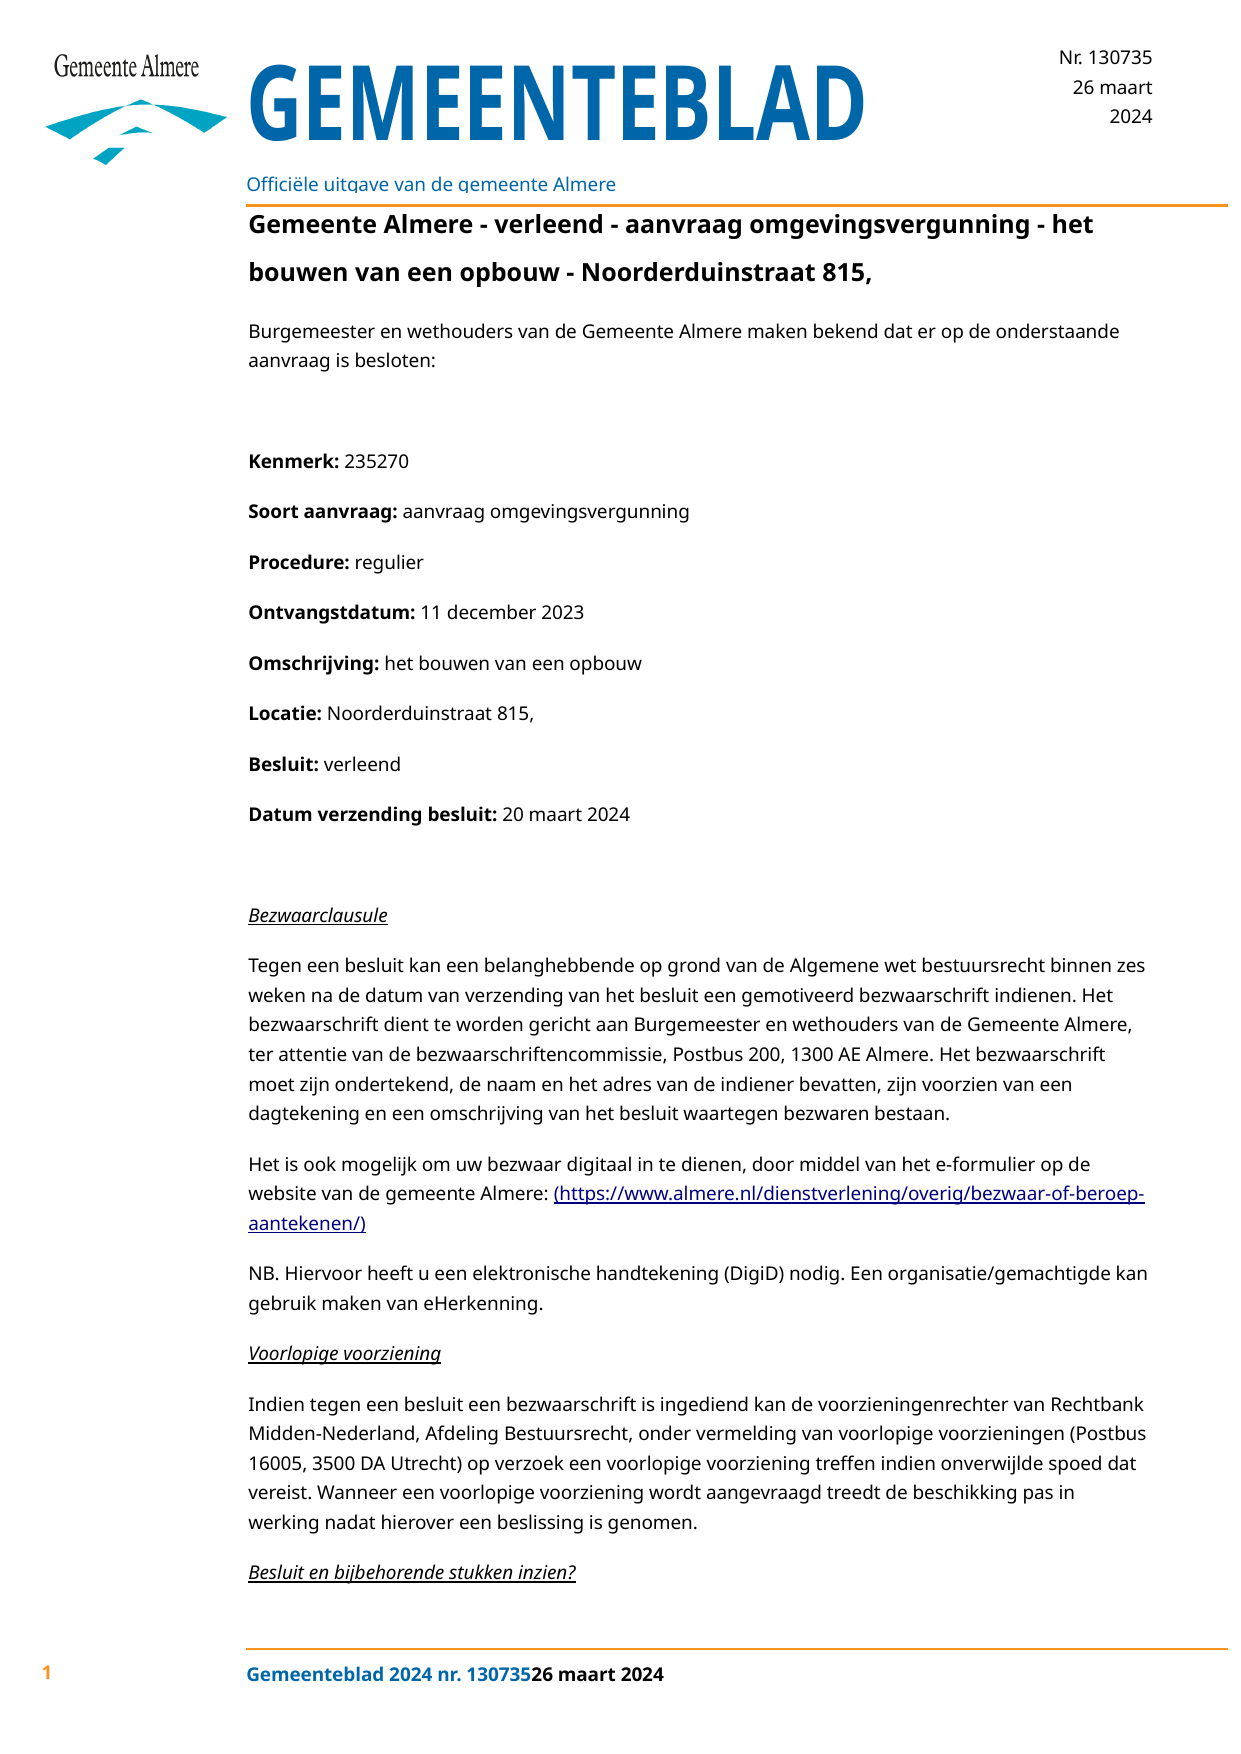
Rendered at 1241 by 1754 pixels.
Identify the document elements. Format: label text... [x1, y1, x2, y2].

text Voorlopige voorziening [248, 1340, 1152, 1366]
text Gemeente Almere - verleend - aanvraag omgevingsvergunning - het bouwen van een opbouw - Noorderduinstraat 815, [248, 207, 1152, 288]
text Het is ook mogelijk om uw bezwaar digitaal in te dienen, door middel van het e-formulier op de website van de gemeente Almere: (https://www.almere.nl/dienstverlening/overig/bezwaar-of-beroep-aantekenen/) [248, 1151, 1152, 1236]
text Besluit: verleend [248, 751, 1152, 777]
text Ontvangstdatum: 11 december 2023 [248, 599, 1152, 625]
text Omschrijving: het bouwen van een opbouw [248, 650, 1152, 676]
text NB. Hiervoor heeft u een elektronische handtekening (DigiD) nodig. Een organisatie/gemachtigde kan gebruik maken van eHerkenning. [248, 1260, 1152, 1316]
text Tegen een besluit kan een belanghebbende op grond van de Algemene wet bestuursrecht binnen zes weken na de datum van verzending van het besluit een gemotiveerd bezwaarschrift indienen. Het bezwaarschrift dient te worden gericht aan Burgemeester en wethouders van de Gemeente Almere, ter attentie van de bezwaarschriftencommissie, Postbus 200, 1300 AE Almere. Het bezwaarschrift moet zijn ondertekend, de naam en het adres van de indiener bevatten, zijn voorzien van een dagtekening en een omschrijving van het besluit waartegen bezwaren bestaan. [248, 952, 1152, 1126]
text Besluit en bijbehorende stukken inzien? [248, 1559, 1152, 1585]
picture [41, 47, 231, 172]
text Indien tegen een besluit een bezwaarschrift is ingediend kan de voorzieningenrechter van Rechtbank Midden-Nederland, Afdeling Bestuursrecht, onder vermelding van voorlopige voorzieningen (Postbus 16005, 3500 DA Utrecht) op verzoek een voorlopige voorziening treffen indien onverwijlde spoed dat vereist. Wanneer een voorlopige voorziening wordt aangevraagd treedt de beschikking pas in werking nadat hierover een beslissing is genomen. [248, 1391, 1152, 1535]
text Procedure: regulier [248, 549, 1152, 575]
text Burgemeester en wethouders van de Gemeente Almere maken bekend dat er op de onderstaande aanvraag is besloten: [248, 318, 1152, 373]
text Datum verzending besluit: 20 maart 2024 [248, 801, 1152, 827]
text Bezwaarclausule [248, 902, 1152, 928]
text Soort aanvraag: aanvraag omgevingsvergunning [248, 499, 1152, 524]
text Locatie: Noorderduinstraat 815, [248, 700, 1152, 726]
text Kenmerk: 235270 [248, 448, 1152, 474]
